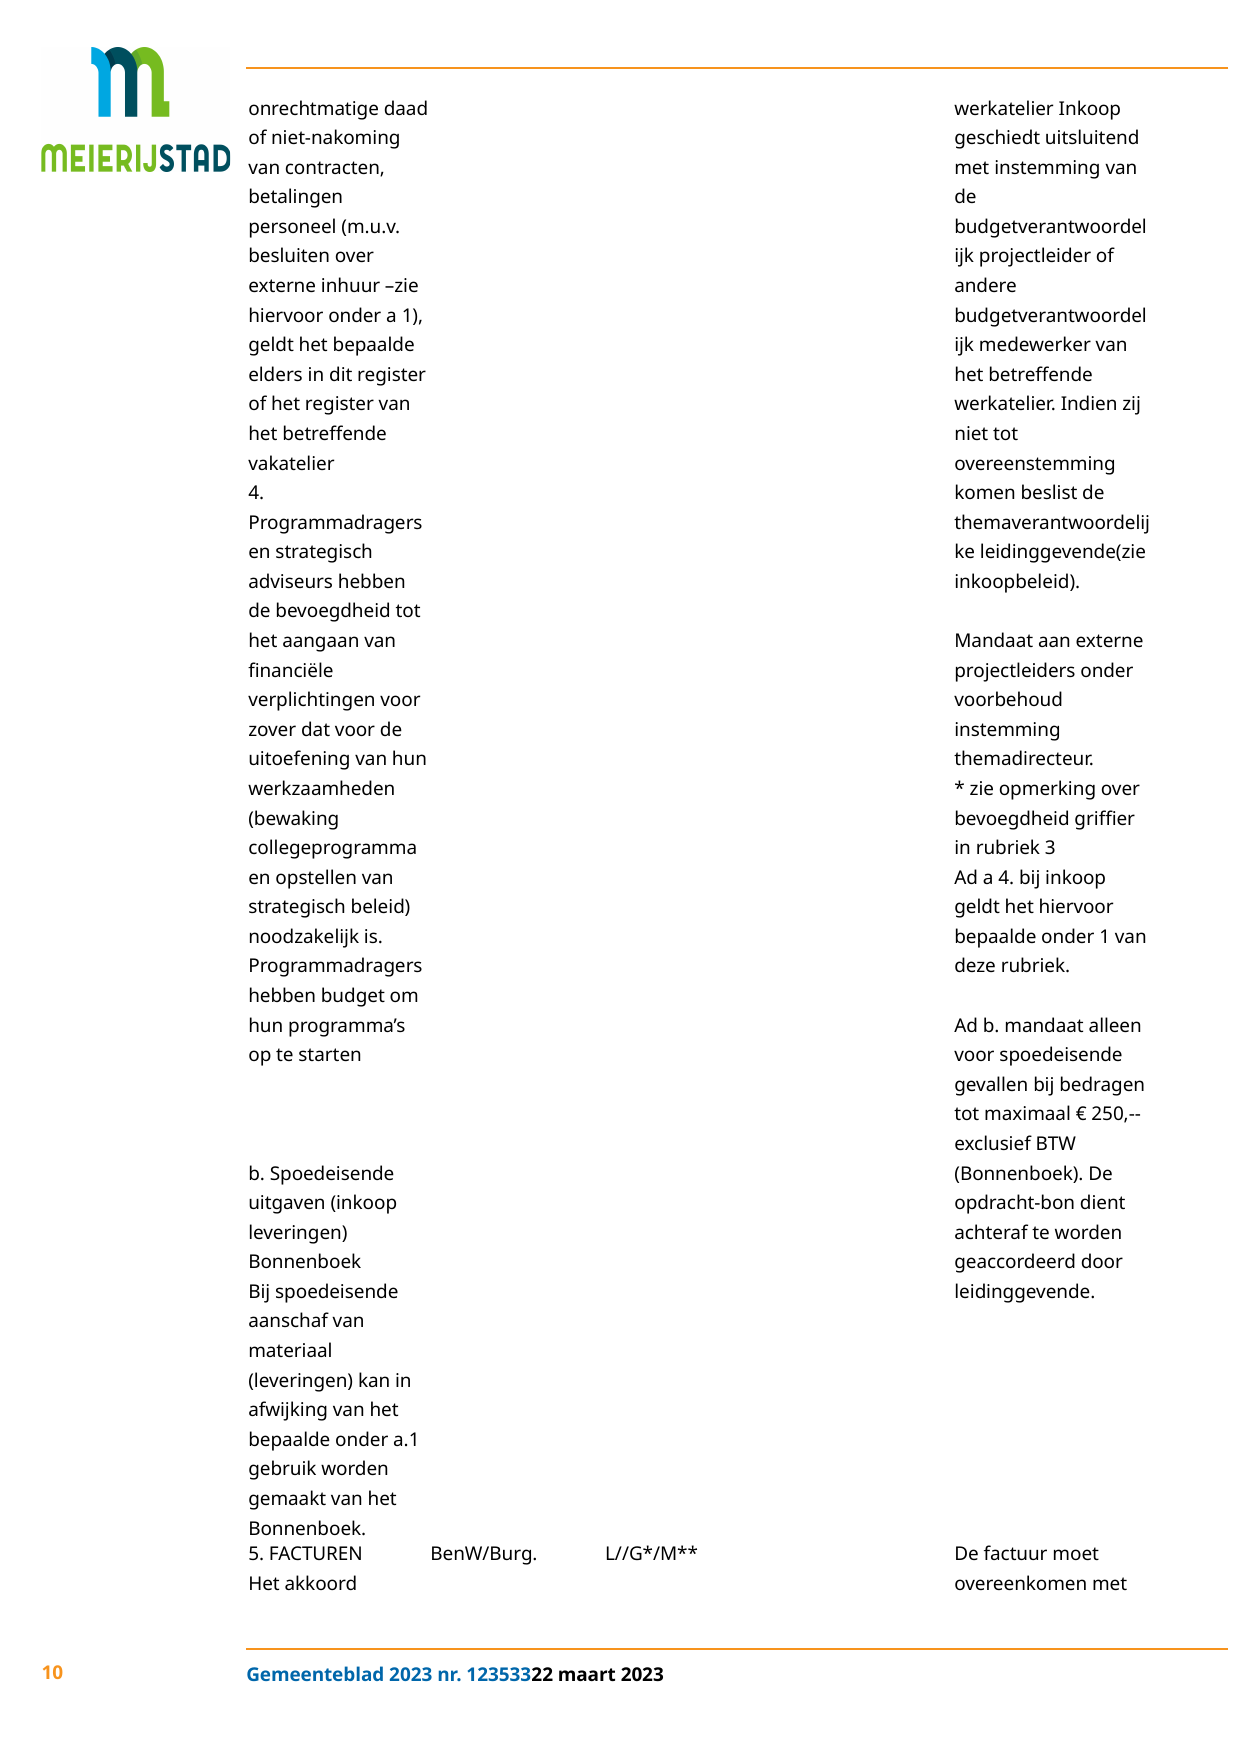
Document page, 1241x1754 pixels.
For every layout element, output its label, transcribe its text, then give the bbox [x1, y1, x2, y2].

table_cell werkatelier Inkoop geschiedt uitsluitend met instemming van de budgetverantwoordelijk projectleider of andere budgetverantwoordelijk medewerker van het betreffende werkatelier. Indien zij niet tot overeenstemming komen beslist de themaverantwoordelijke leidinggevende(zie inkoopbeleid). Mandaat aan externe projectleiders onder voorbehoud instemming themadirecteur. * zie opmerking over bevoegdheid griffier in rubriek 3 Ad a 4. bij inkoop geldt het hiervoor bepaalde onder 1 van deze rubriek. Ad b. mandaat alleen voor spoedeisende gevallen bij bedragen tot maximaal € 250,-- exclusief BTW (Bonnenboek). De opdracht-bon dient achteraf te worden geaccordeerd door leidinggevende. [954, 95, 1152, 1541]
table_cell [780, 95, 954, 1541]
table_cell [605, 95, 779, 1541]
table_cell De factuur moet overeenkomen met [954, 1541, 1152, 1596]
table_cell 5. FACTUREN Het akkoord [248, 1541, 430, 1596]
table_cell onrechtmatige daad of niet-nakoming van contracten, betalingen personeel (m.u.v. besluiten over externe inhuur –zie hiervoor onder a 1), geldt het bepaalde elders in dit register of het register van het betreffende vakatelier 4. Programmadragers en strategisch adviseurs hebben de bevoegdheid tot het aangaan van financiële verplichtingen voor zover dat voor de uitoefening van hun werkzaamheden (bewaking collegeprogramma en opstellen van strategisch beleid) noodzakelijk is. Programmadragers hebben budget om hun programma’s op te starten b. Spoedeisende uitgaven (inkoop leveringen) Bonnenboek Bij spoedeisende aanschaf van materiaal (leveringen) kan in afwijking van het bepaalde onder a.1 gebruik worden gemaakt van het Bonnenboek. [248, 95, 430, 1541]
table_cell L//G*/M** [605, 1541, 779, 1596]
picture [41, 47, 231, 172]
table_cell BenW/Burg. [430, 1541, 605, 1596]
table_cell [430, 95, 605, 1541]
table_cell [780, 1541, 954, 1596]
